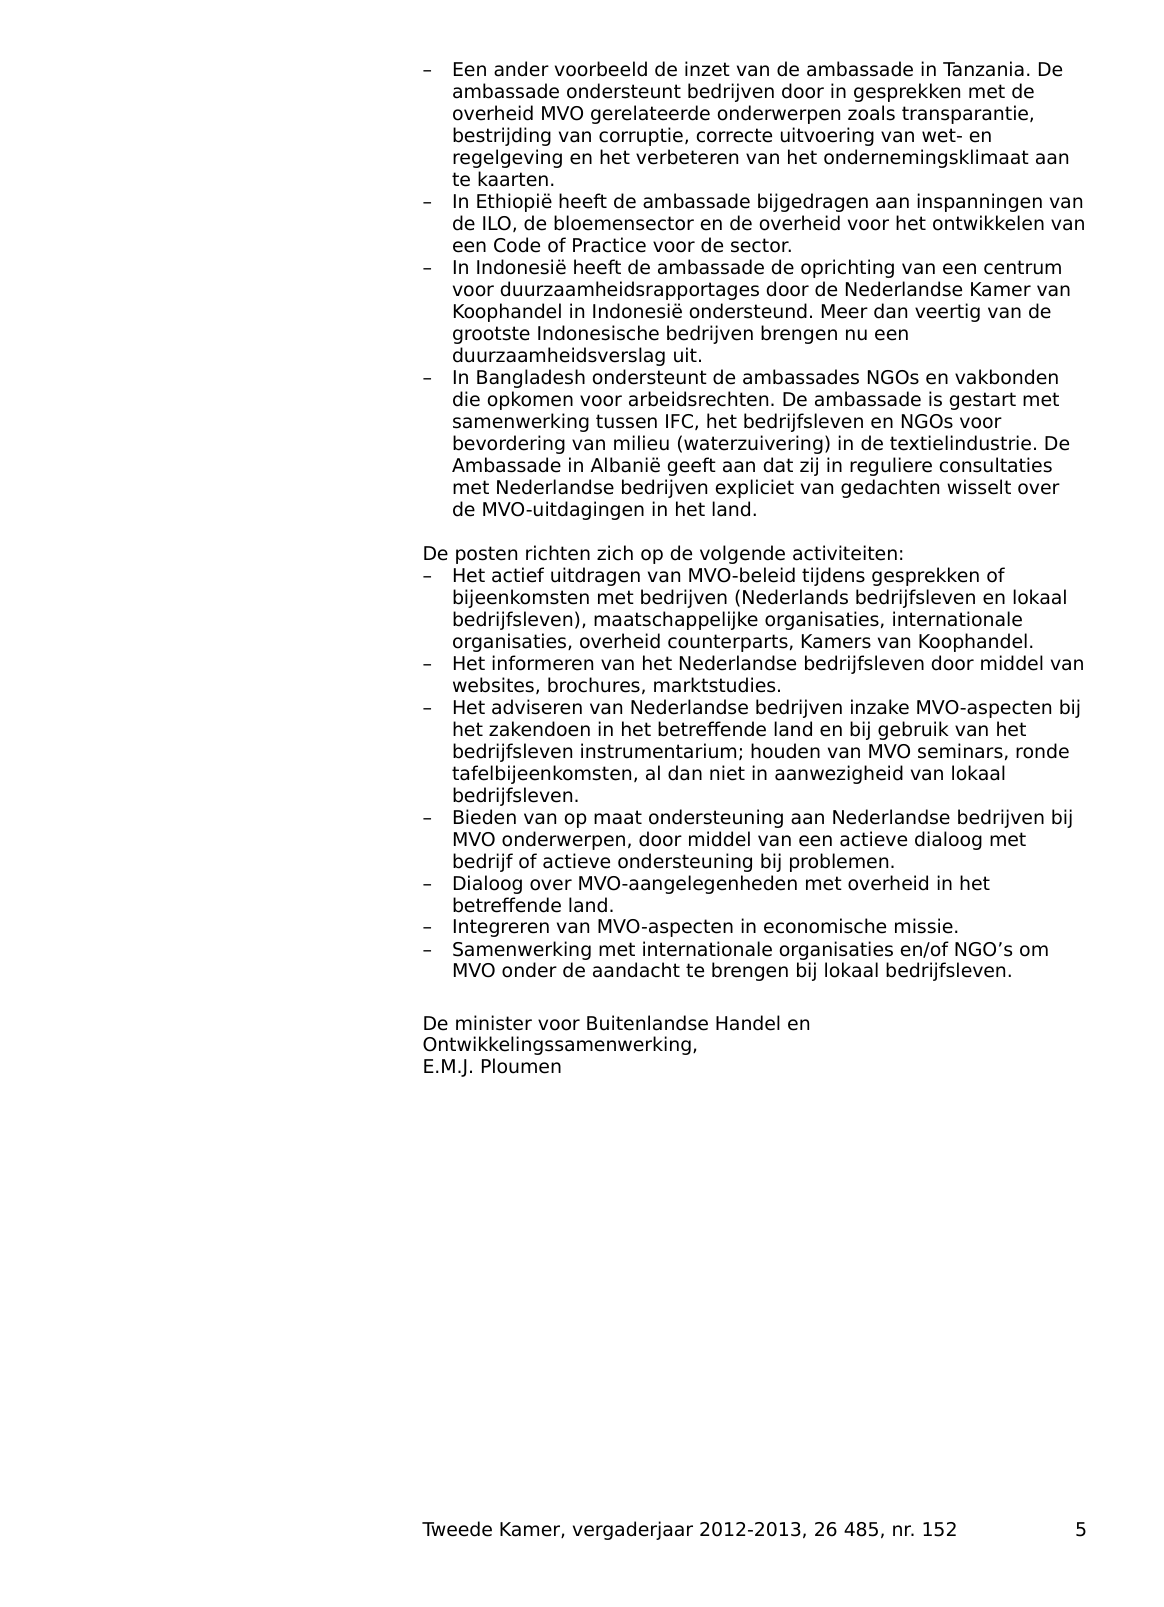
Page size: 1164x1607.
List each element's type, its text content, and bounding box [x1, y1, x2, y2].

text – Een ander voorbeeld de inzet van de ambassade in Tanzania. De ambassade ondersteunt bedrijven door in gesprekken met de overheid MVO gerelateerde onderwerpen zoals transparantie, bestrijding van corruptie, correcte uitvoering van wet- en regelgeving en het verbeteren van het ondernemingsklimaat aan te kaarten. [422, 59, 1087, 191]
text – Integreren van MVO-aspecten in economische missie. [422, 916, 1087, 938]
text – In Bangladesh ondersteunt de ambassades NGOs en vakbonden die opkomen voor arbeidsrechten. De ambassade is gestart met samenwerking tussen IFC, het bedrijfsleven en NGOs voor bevordering van milieu (waterzuivering) in de textielindustrie. De Ambassade in Albanië geeft aan dat zij in reguliere consultaties met Nederlandse bedrijven expliciet van gedachten wisselt over de MVO-uitdagingen in het land. [422, 367, 1087, 521]
text – Het adviseren van Nederlandse bedrijven inzake MVO-aspecten bij het zakendoen in het betreffende land en bij gebruik van het bedrijfsleven instrumentarium; houden van MVO seminars, ronde tafelbijeenkomsten, al dan niet in aanwezigheid van lokaal bedrijfsleven. [422, 697, 1087, 807]
text – In Indonesië heeft de ambassade de oprichting van een centrum voor duurzaamheidsrapportages door de Nederlandse Kamer van Koophandel in Indonesië ondersteund. Meer dan veertig van de grootste Indonesische bedrijven brengen nu een duurzaamheidsverslag uit. [422, 257, 1087, 367]
text – Bieden van op maat ondersteuning aan Nederlandse bedrijven bij MVO onderwerpen, door middel van een actieve dialoog met bedrijf of actieve ondersteuning bij problemen. [422, 807, 1087, 872]
text De posten richten zich op de volgende activiteiten: [422, 543, 1087, 565]
text – Samenwerking met internationale organisaties en/of NGO’s om MVO onder de aandacht te brengen bij lokaal bedrijfsleven. [422, 938, 1087, 982]
text – Het informeren van het Nederlandse bedrijfsleven door middel van websites, brochures, marktstudies. [422, 653, 1087, 697]
text – Het actief uitdragen van MVO-beleid tijdens gesprekken of bijeenkomsten met bedrijven (Nederlands bedrijfsleven en lokaal bedrijfsleven), maatschappelijke organisaties, internationale organisaties, overheid counterparts, Kamers van Koophandel. [422, 565, 1087, 653]
text – In Ethiopië heeft de ambassade bijgedragen aan inspanningen van de ILO, de bloemensector en de overheid voor het ontwikkelen van een Code of Practice voor de sector. [422, 191, 1087, 257]
text – Dialoog over MVO-aangelegenheden met overheid in het betreffende land. [422, 872, 1087, 916]
text De minister voor Buitenlandse Handel en Ontwikkelingssamenwerking, E.M.J. Ploumen [422, 1012, 1087, 1078]
